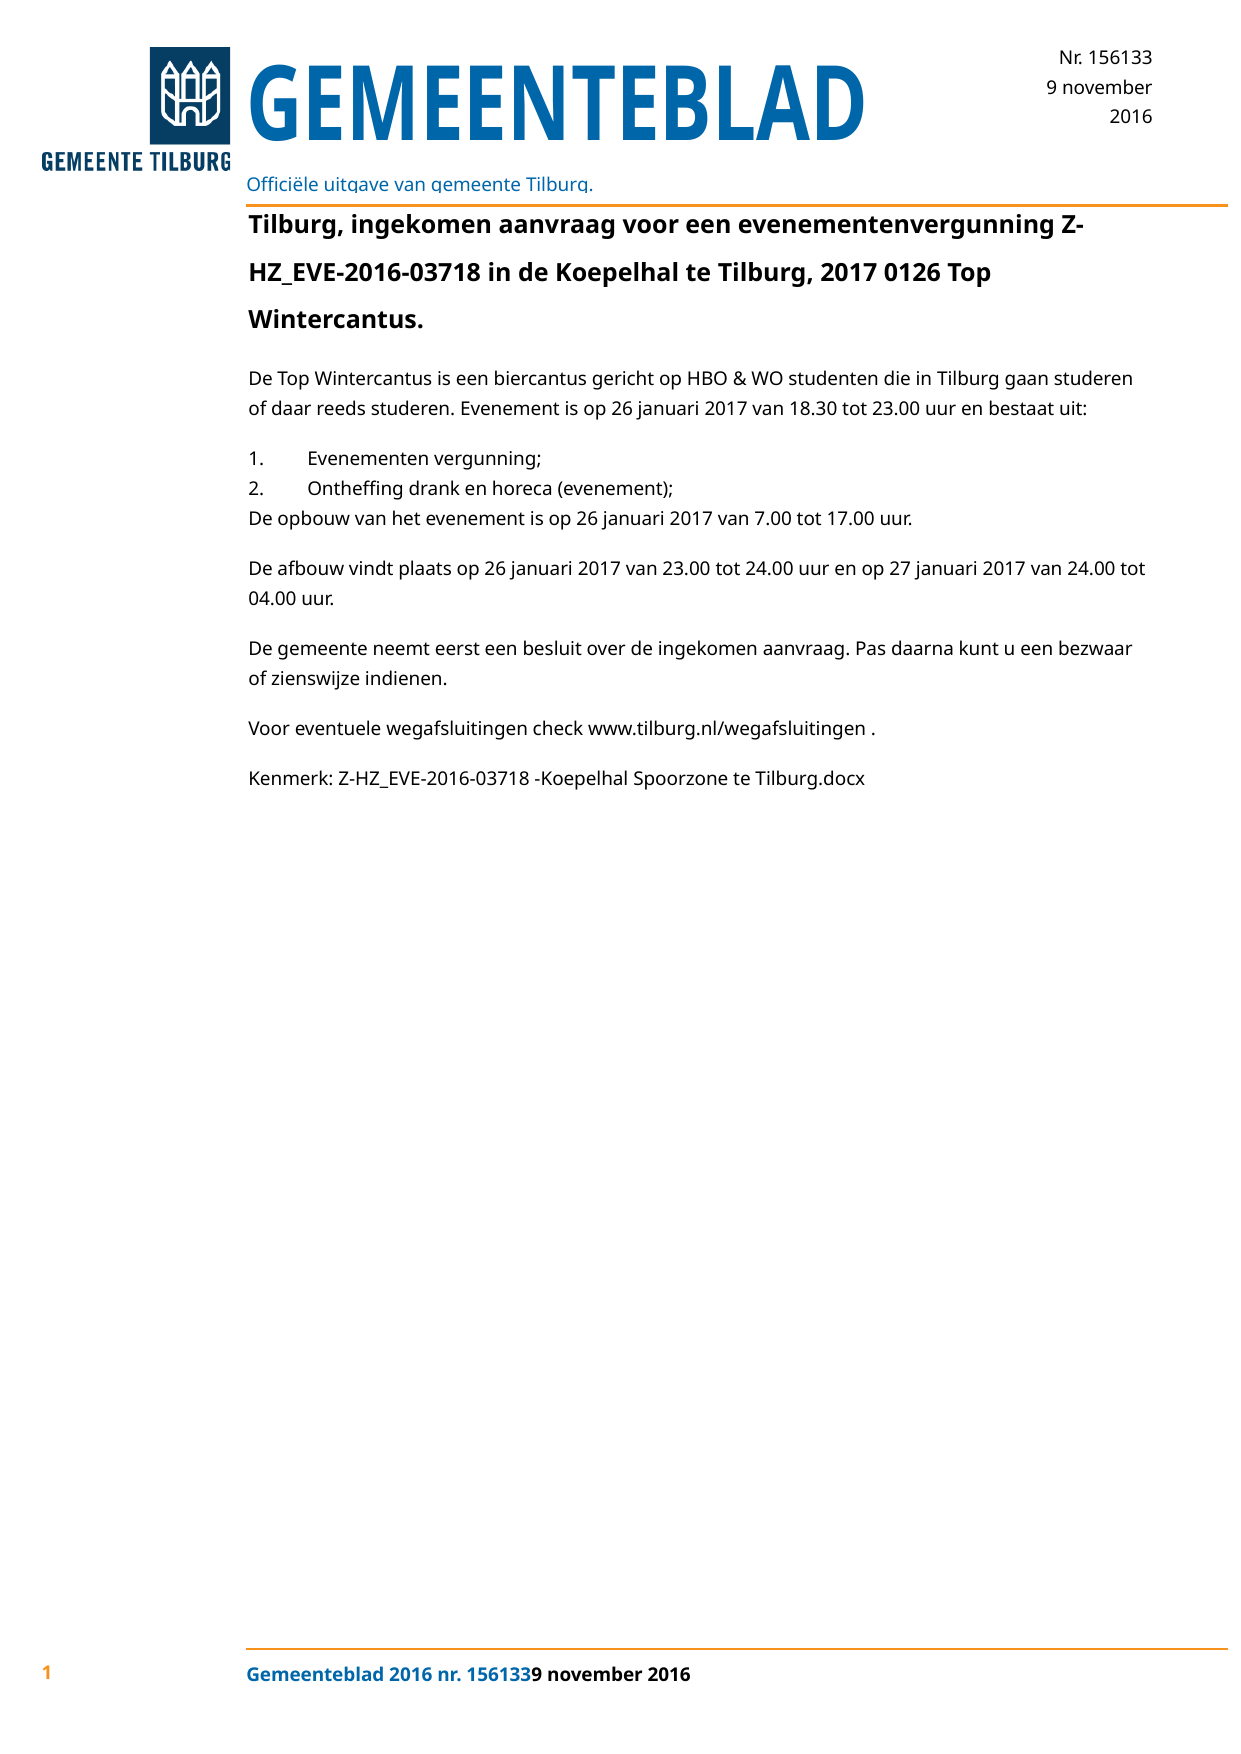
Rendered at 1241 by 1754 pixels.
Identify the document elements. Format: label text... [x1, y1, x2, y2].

list Ontheffing drank en horeca (evenement); [248, 475, 1152, 501]
text De Top Wintercantus is een biercantus gericht op HBO & WO studenten die in Tilburg gaan studeren of daar reeds studeren. Evenement is op 26 januari 2017 van 18.30 tot 23.00 uur en bestaat uit: [248, 366, 1152, 421]
text Tilburg, ingekomen aanvraag voor een evenementenvergunning Z-HZ_EVE-2016-03718 in de Koepelhal te Tilburg, 2017 0126 Top Wintercantus. [248, 207, 1152, 336]
text De gemeente neemt eerst een besluit over de ingekomen aanvraag. Pas daarna kunt u een bezwaar of zienswijze indienen. [248, 635, 1152, 690]
picture [41, 47, 231, 172]
text Kenmerk: Z-HZ_EVE-2016-03718 -Koepelhal Spoorzone te Tilburg.docx [248, 766, 1152, 791]
text De opbouw van het evenement is op 26 januari 2017 van 7.00 tot 17.00 uur. [248, 505, 1152, 530]
text De afbouw vindt plaats op 26 januari 2017 van 23.00 tot 24.00 uur en op 27 januari 2017 van 24.00 tot 04.00 uur. [248, 555, 1152, 610]
text Voor eventuele wegafsluitingen check www.tilburg.nl/wegafsluitingen . [248, 715, 1152, 741]
list Evenementen vergunning; [248, 446, 1152, 471]
